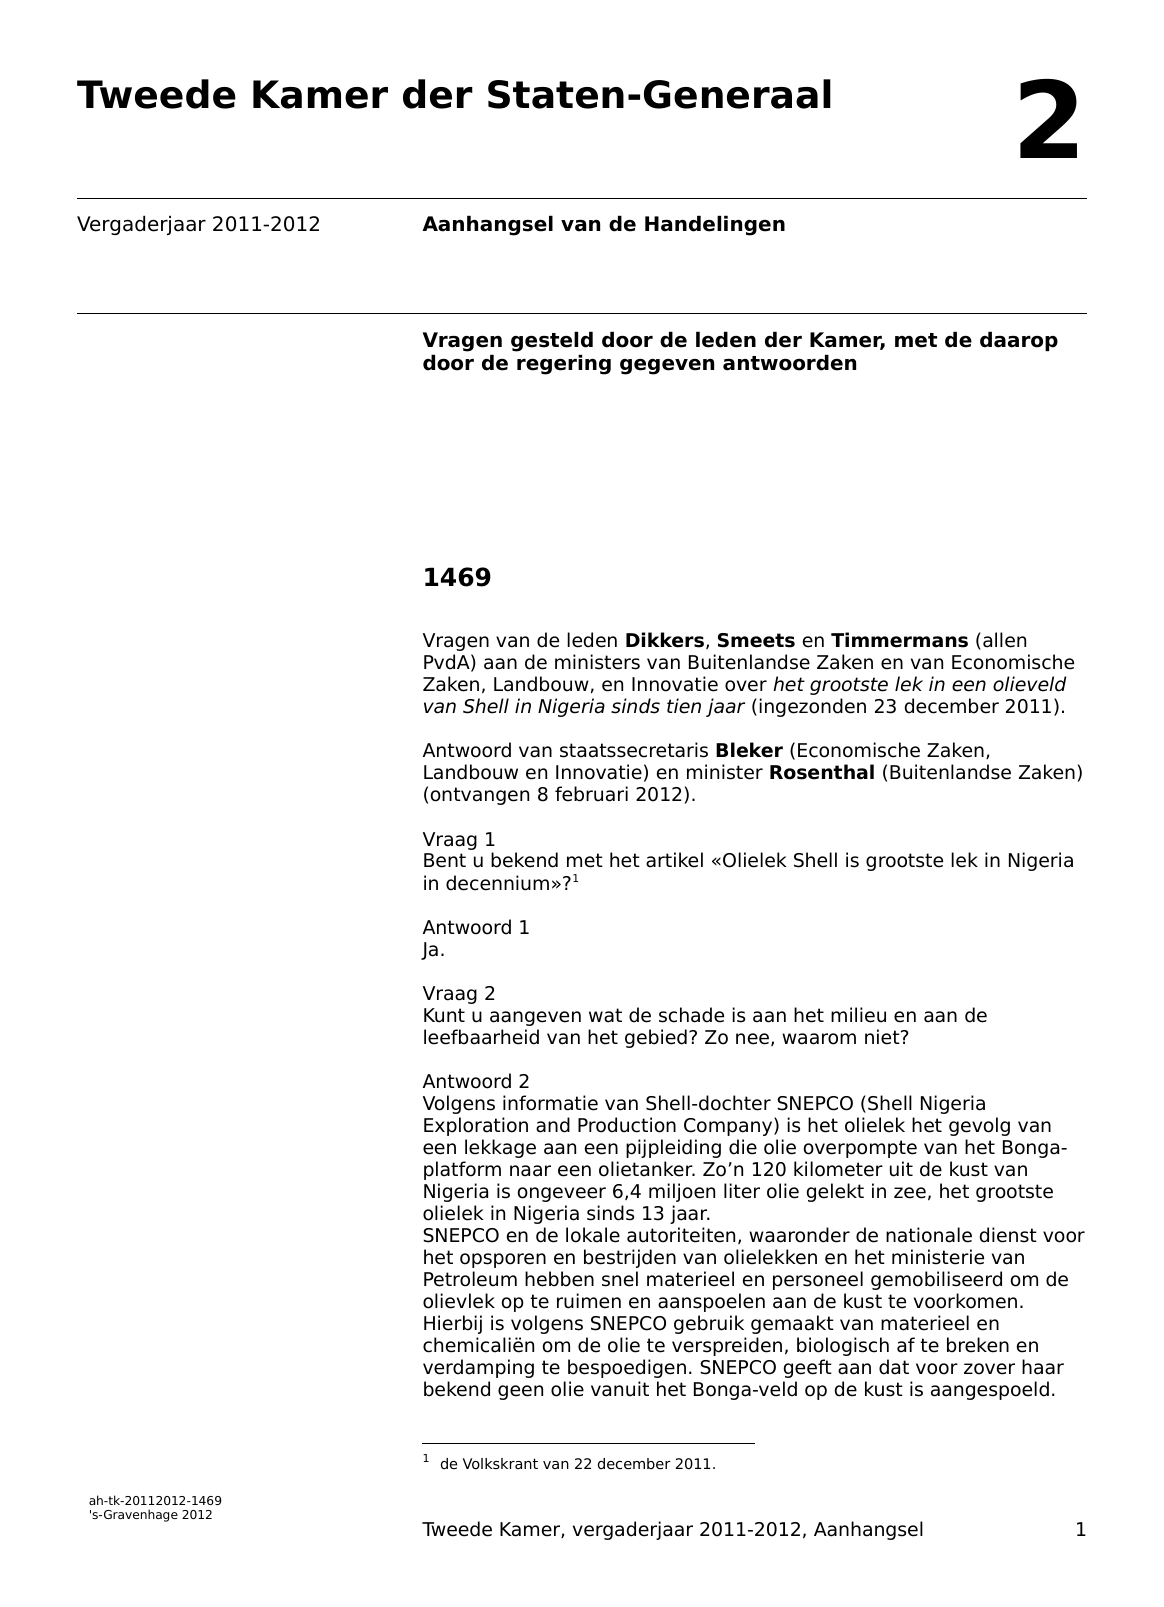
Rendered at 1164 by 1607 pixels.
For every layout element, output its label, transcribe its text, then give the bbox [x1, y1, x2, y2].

text Volgens informatie van Shell-dochter SNEPCO (Shell Nigeria Exploration and Production Company) is het olielek het gevolg van een lekkage aan een pijpleiding die olie overpompte van het Bonga-platform naar een olietanker. Zo’n 120 kilometer uit de kust van Nigeria is ongeveer 6,4 miljoen liter olie gelekt in zee, het grootste olielek in Nigeria sinds 13 jaar. [422, 1093, 1087, 1225]
text Antwoord van staatssecretaris Bleker (Economische Zaken, Landbouw en Innovatie) en minister Rosenthal (Buitenlandse Zaken) (ontvangen 8 februari 2012). [422, 740, 1087, 806]
text Vraag 2 [422, 983, 1087, 1005]
table_cell Vergaderjaar 2011-2012 [77, 199, 422, 313]
text Kunt u aangeven wat de schade is aan het milieu en aan de leefbaarheid van het gebied? Zo nee, waarom niet? [422, 1005, 1087, 1049]
table_cell [77, 314, 422, 375]
text ah-tk-20112012-1469 [88, 1494, 323, 1508]
table_cell Aanhangsel van de Handelingen [422, 199, 1087, 313]
text Vraag 1 [422, 828, 1087, 850]
text Vragen van de leden Dikkers, Smeets en Timmermans (allen PvdA) aan de ministers van Buitenlandse Zaken en van Economische Zaken, Landbouw, en Innovatie over het grootste lek in een olieveld van Shell in Nigeria sinds tien jaar (ingezonden 23 december 2011). [422, 630, 1087, 718]
table_header 2 [886, 59, 1087, 198]
text 's-Gravenhage 2012 [88, 1508, 323, 1522]
text Ja. [422, 938, 1087, 961]
text Antwoord 2 [422, 1071, 1087, 1093]
text Bent u bekend met het artikel «Olielek Shell is grootste lek in Nigeria in decennium»? [422, 850, 1087, 894]
table_cell Vragen gesteld door de leden der Kamer, met de daarop door de regering gegeven antwoorden [422, 314, 1087, 375]
table_header Tweede Kamer der Staten-Generaal [77, 59, 886, 198]
text SNEPCO en de lokale autoriteiten, waaronder de nationale dienst voor het opsporen en bestrijden van olielekken en het ministerie van Petroleum hebben snel materieel en personeel gemobiliseerd om de olievlek op te ruimen en aanspoelen aan de kust te voorkomen. Hierbij is volgens SNEPCO gebruik gemaakt van materieel en chemicaliën om de olie te verspreiden, biologisch af te breken en verdamping te bespoedigen. SNEPCO geeft aan dat voor zover haar bekend geen olie vanuit het Bonga-veld op de kust is aangespoeld. [422, 1225, 1087, 1401]
text 1469 [422, 563, 1087, 592]
text Antwoord 1 [422, 917, 1087, 938]
text de Volkskrant van 22 december 2011. [422, 1452, 1087, 1474]
